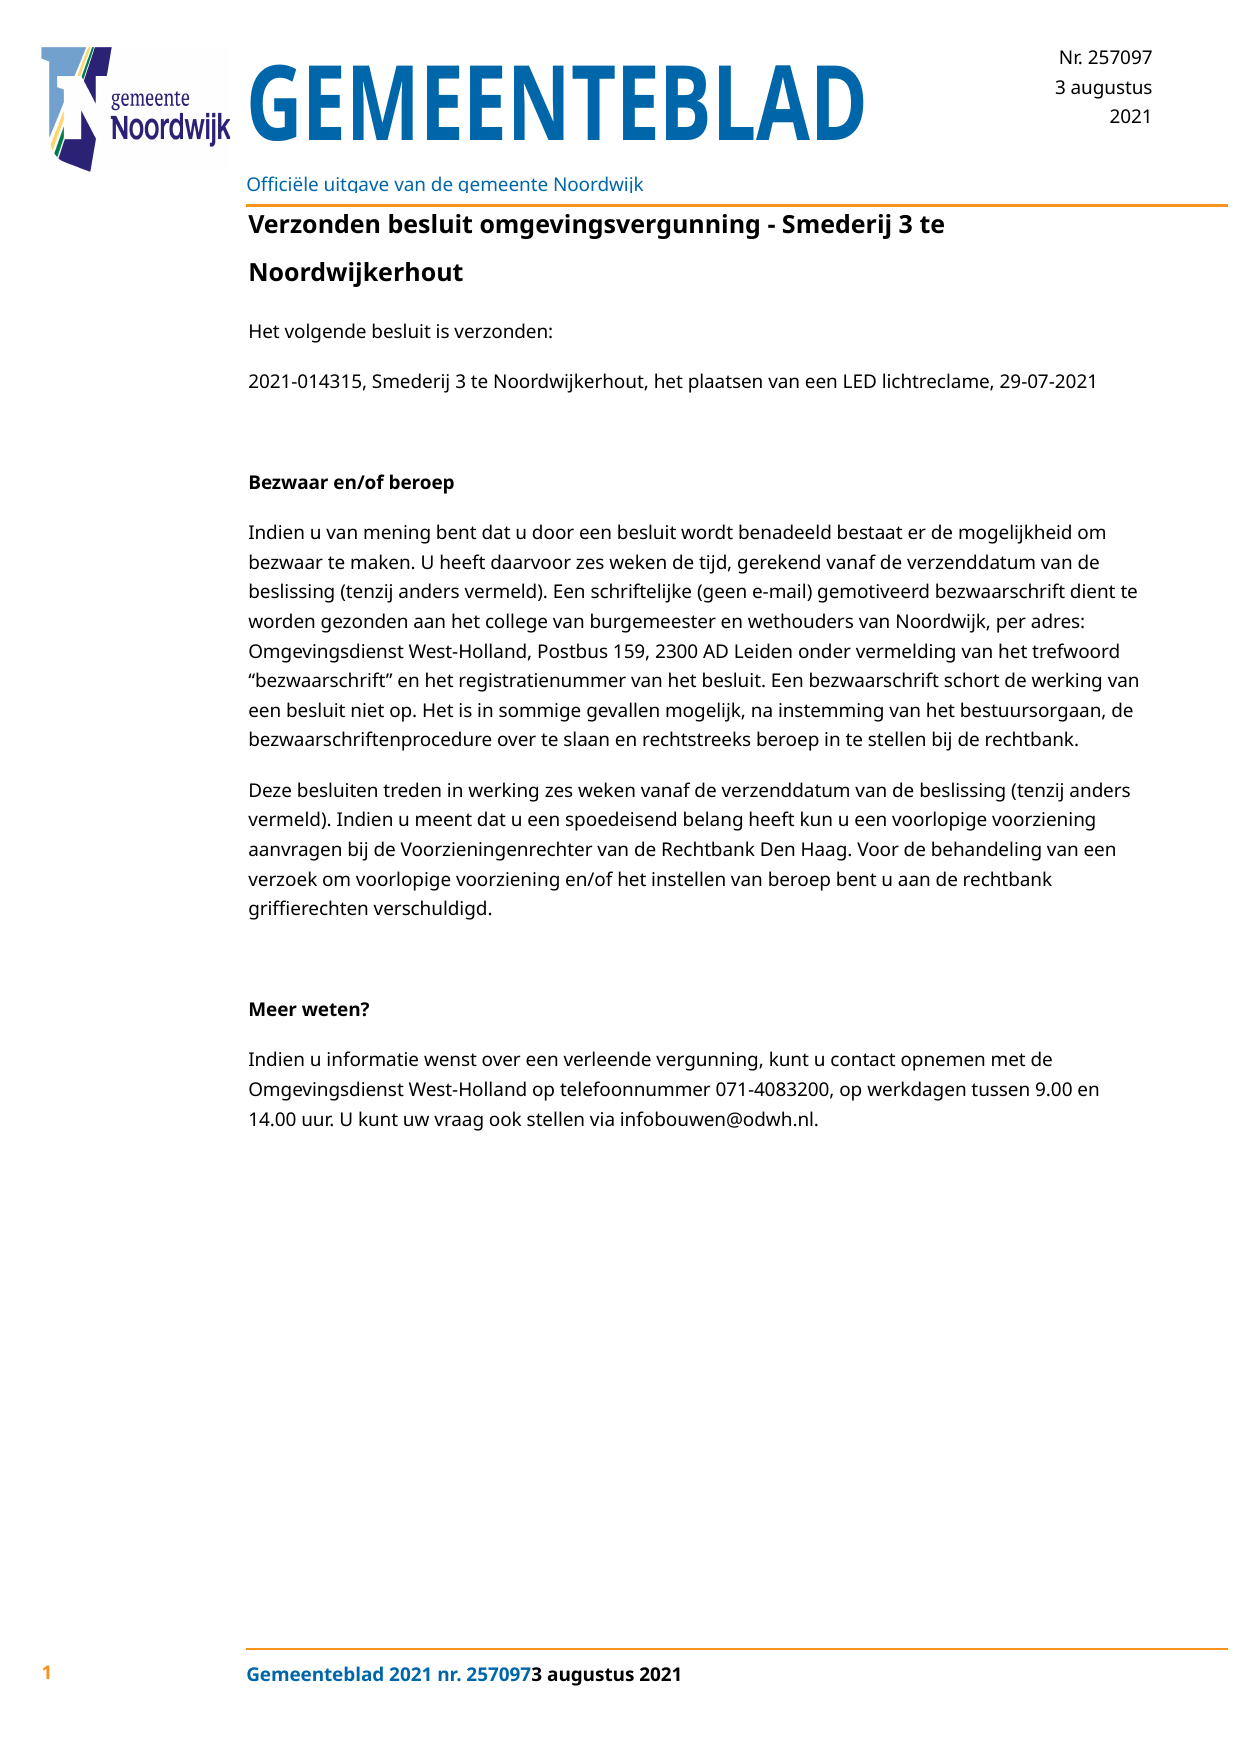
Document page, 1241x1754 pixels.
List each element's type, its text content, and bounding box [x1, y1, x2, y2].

text 2021-014315, Smederij 3 te Noordwijkerhout, het plaatsen van een LED lichtreclame, 29-07-2021 [248, 368, 1152, 394]
text Deze besluiten treden in werking zes weken vanaf de verzenddatum van de beslissing (tenzij anders vermeld). Indien u meent dat u een spoedeisend belang heeft kun u een voorlopige voorziening aanvragen bij de Voorzieningenrechter van de Rechtbank Den Haag. Voor de behandeling van een verzoek om voorlopige voorziening en/of het instellen van beroep bent u aan de rechtbank griffierechten verschuldigd. [248, 777, 1152, 921]
text Meer weten? [248, 996, 1152, 1022]
text Het volgende besluit is verzonden: [248, 318, 1152, 344]
text Bezwaar en/of beroep [248, 469, 1152, 495]
text Indien u van mening bent dat u door een besluit wordt benadeeld bestaat er de mogelijkheid om bezwaar te maken. U heeft daarvoor zes weken de tijd, gerekend vanaf de verzenddatum van de beslissing (tenzij anders vermeld). Een schriftelijke (geen e-mail) gemotiveerd bezwaarschrift dient te worden gezonden aan het college van burgemeester en wethouders van Noordwijk, per adres: Omgevingsdienst West-Holland, Postbus 159, 2300 AD Leiden onder vermelding van het trefwoord “bezwaarschrift” en het registratienummer van het besluit. Een bezwaarschrift schort de werking van een besluit niet op. Het is in sommige gevallen mogelijk, na instemming van het bestuursorgaan, de bezwaarschriftenprocedure over te slaan en rechtstreeks beroep in te stellen bij de rechtbank. [248, 519, 1152, 752]
picture [41, 47, 231, 172]
text Verzonden besluit omgevingsvergunning - Smederij 3 te Noordwijkerhout [248, 207, 1152, 288]
text Indien u informatie wenst over een verleende vergunning, kunt u contact opnemen met de Omgevingsdienst West-Holland op telefoonnummer 071-4083200, op werkdagen tussen 9.00 en 14.00 uur. U kunt uw vraag ook stellen via infobouwen@odwh.nl. [248, 1047, 1152, 1132]
